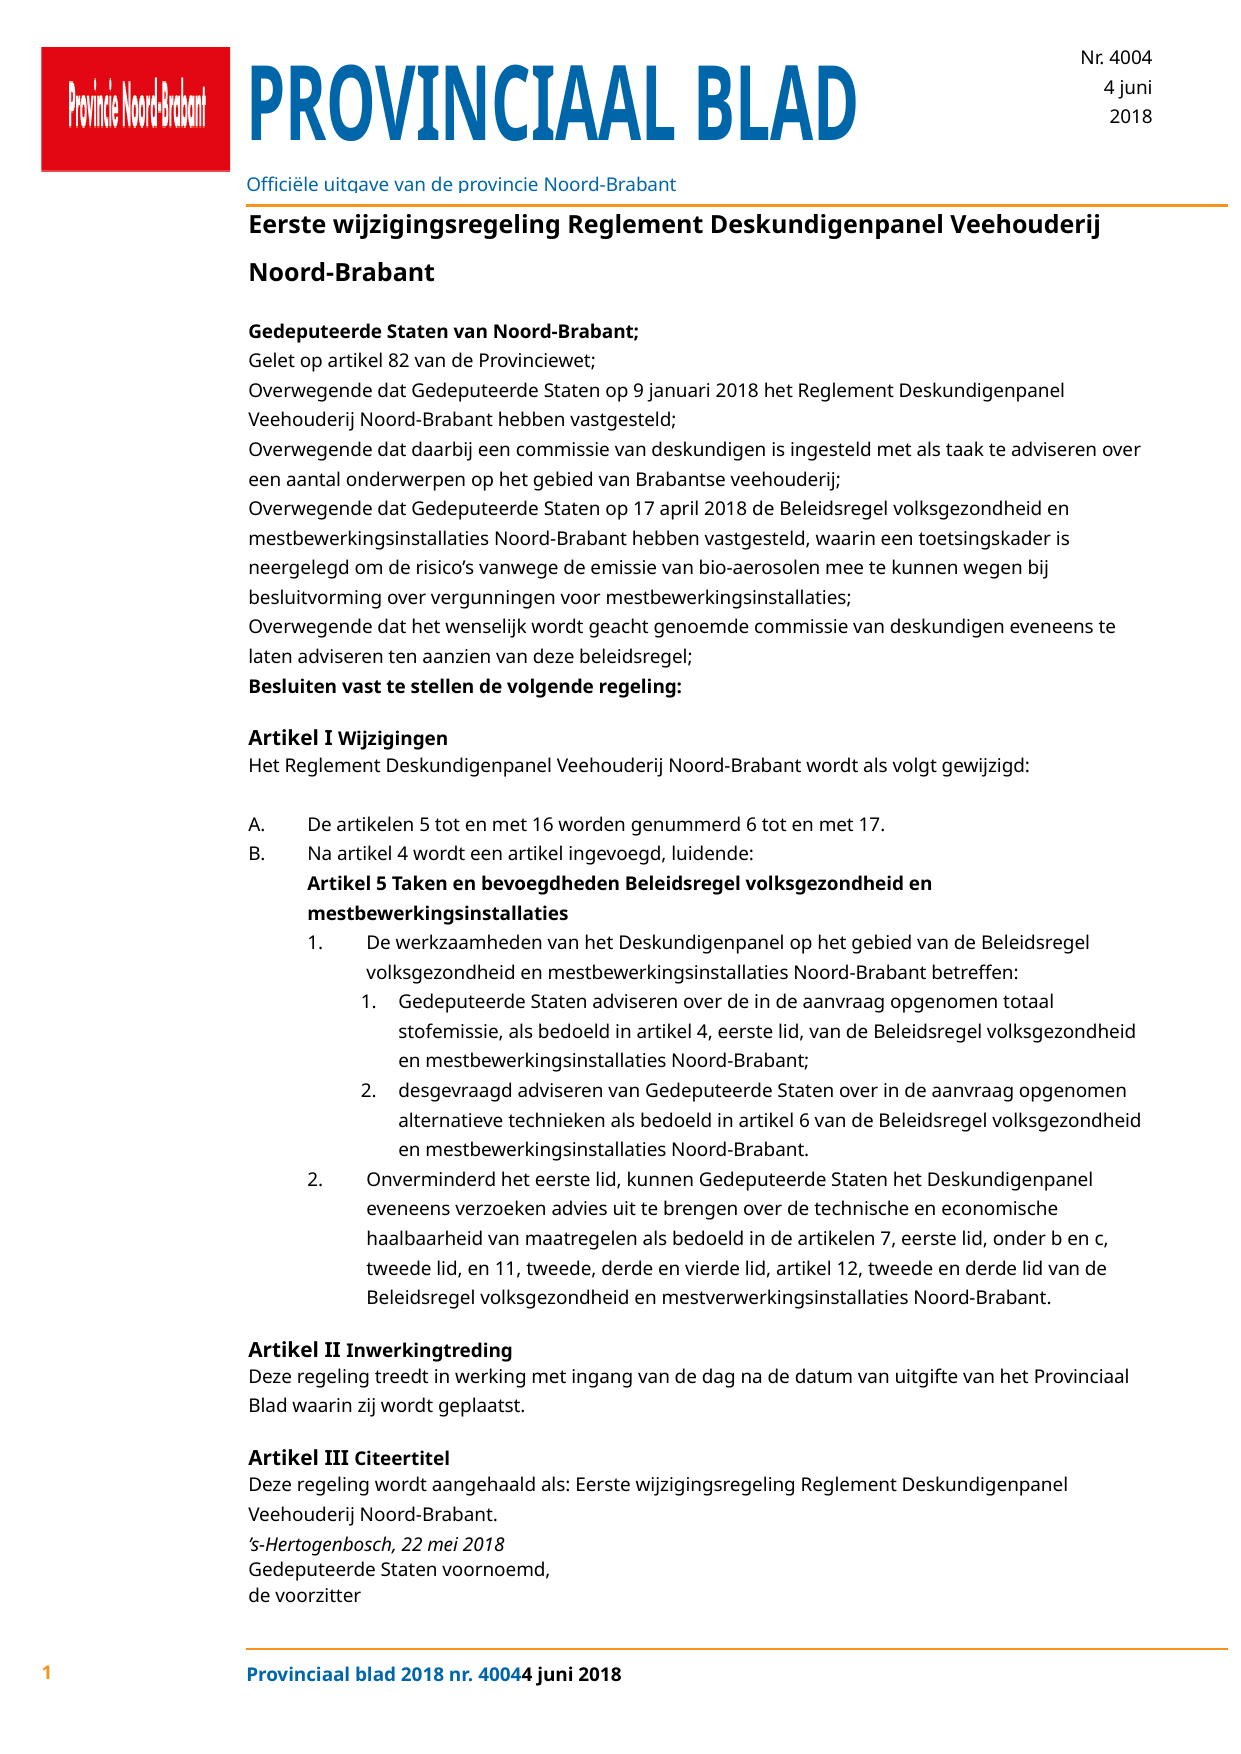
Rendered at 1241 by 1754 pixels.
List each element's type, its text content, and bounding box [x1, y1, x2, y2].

list Artikel 5 Taken en bevoegdheden Beleidsregel volksgezondheid en mestbewerkingsinstallaties [248, 870, 1152, 925]
text Deze regeling wordt aangehaald als: Eerste wijzigingsregeling Reglement Deskundigenpanel Veehouderij Noord-Brabant. [248, 1472, 1152, 1527]
text Gelet op artikel 82 van de Provinciewet; [248, 347, 1152, 373]
text de voorzitter [248, 1582, 1152, 1608]
text Overwegende dat het wenselijk wordt geacht genoemde commissie van deskundigen eveneens te laten adviseren ten aanzien van deze beleidsregel; [248, 614, 1152, 669]
list Na artikel 4 wordt een artikel ingevoegd, luidende: [248, 841, 1152, 866]
text Deze regeling treedt in werking met ingang van de dag na de datum van uitgifte van het Provinciaal Blad waarin zij wordt geplaatst. [248, 1363, 1152, 1418]
list Onverminderd het eerste lid, kunnen Gedeputeerde Staten het Deskundigenpanel eveneens verzoeken advies uit te brengen over de technische en economische haalbaarheid van maatregelen als bedoeld in de artikelen 7, eerste lid, onder b en c, tweede lid, en 11, tweede, derde en vierde lid, artikel 12, tweede en derde lid van de Beleidsregel volksgezondheid en mestverwerkingsinstallaties Noord-Brabant. [307, 1166, 1152, 1310]
text Artikel II Inwerkingtreding [248, 1335, 1152, 1363]
text Gedeputeerde Staten van Noord-Brabant; [248, 318, 1152, 344]
text Besluiten vast te stellen de volgende regeling: [248, 673, 1152, 699]
text Overwegende dat Gedeputeerde Staten op 17 april 2018 de Beleidsregel volksgezondheid en mestbewerkingsinstallaties Noord-Brabant hebben vastgesteld, waarin een toetsingskader is neergelegd om de risico’s vanwege de emissie van bio-aerosolen mee te kunnen wegen bij besluitvorming over vergunningen voor mestbewerkingsinstallaties; [248, 495, 1152, 610]
list Gedeputeerde Staten adviseren over de in de aanvraag opgenomen totaal stofemissie, als bedoeld in artikel 4, eerste lid, van de Beleidsregel volksgezondheid en mestbewerkingsinstallaties Noord-Brabant; [361, 988, 1152, 1073]
list De artikelen 5 tot en met 16 worden genummerd 6 tot en met 17. [248, 811, 1152, 837]
text Eerste wijzigingsregeling Reglement Deskundigenpanel Veehouderij Noord-Brabant [248, 207, 1152, 288]
picture [41, 47, 231, 172]
list desgevraagd adviseren van Gedeputeerde Staten over in de aanvraag opgenomen alternatieve technieken als bedoeld in artikel 6 van de Beleidsregel volksgezondheid en mestbewerkingsinstallaties Noord-Brabant. [361, 1077, 1152, 1162]
text Artikel III Citeertitel [248, 1443, 1152, 1472]
text Overwegende dat daarbij een commissie van deskundigen is ingesteld met als taak te adviseren over een aantal onderwerpen op het gebied van Brabantse veehouderij; [248, 436, 1152, 492]
text Het Reglement Deskundigenpanel Veehouderij Noord-Brabant wordt als volgt gewijzigd: [248, 752, 1152, 777]
list De werkzaamheden van het Deskundigenpanel op het gebied van de Beleidsregel volksgezondheid en mestbewerkingsinstallaties Noord-Brabant betreffen: [307, 929, 1152, 984]
text Gedeputeerde Staten voornoemd, [248, 1556, 1152, 1582]
text Artikel I Wijzigingen [248, 723, 1152, 752]
text Overwegende dat Gedeputeerde Staten op 9 januari 2018 het Reglement Deskundigenpanel Veehouderij Noord-Brabant hebben vastgesteld; [248, 377, 1152, 432]
text ’s-Hertogenbosch, 22 mei 2018 [248, 1531, 1152, 1556]
